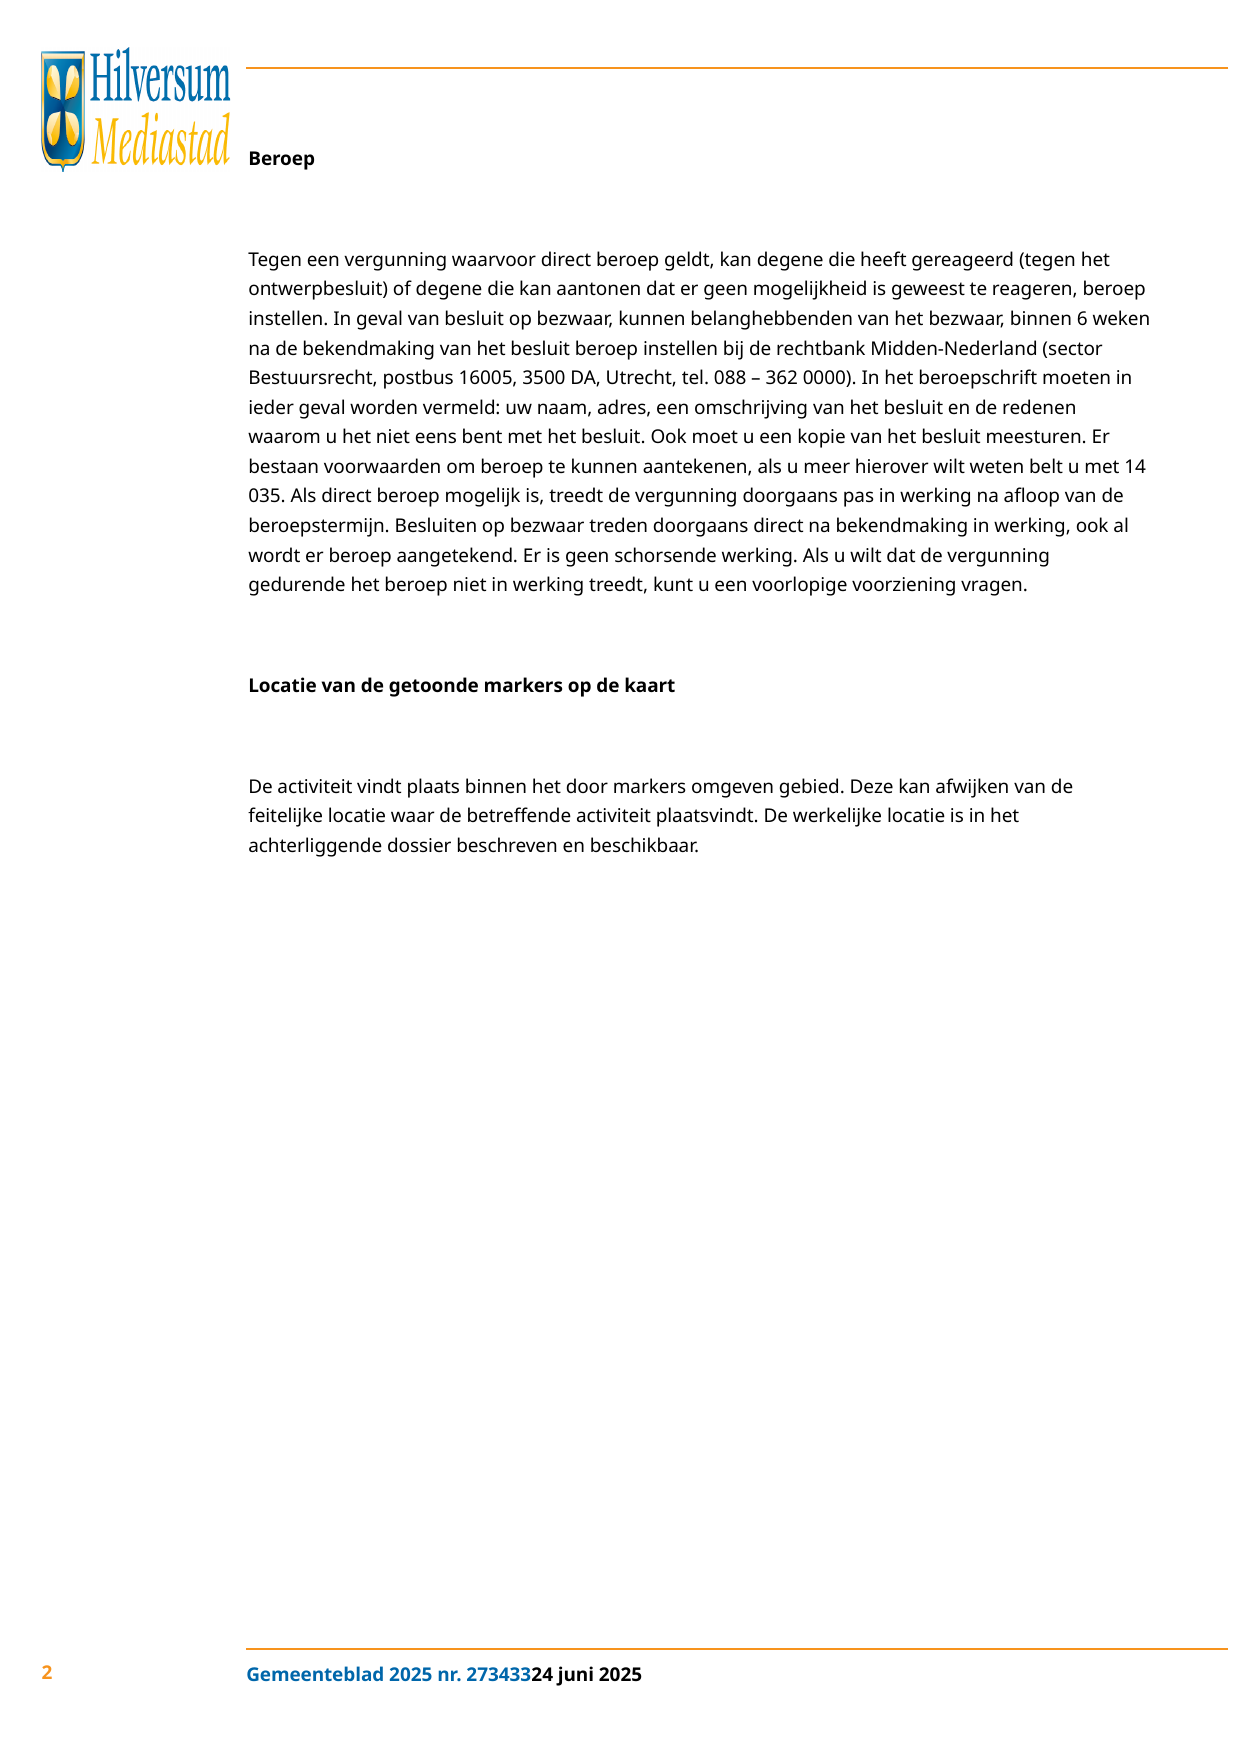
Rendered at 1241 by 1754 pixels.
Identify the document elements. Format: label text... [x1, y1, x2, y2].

text Locatie van de getoonde markers op de kaart [248, 672, 1152, 698]
text De activiteit vindt plaats binnen het door markers omgeven gebied. Deze kan afwijken van de feitelijke locatie waar de betreffende activiteit plaatsvindt. De werkelijke locatie is in het achterliggende dossier beschreven en beschikbaar. [248, 773, 1152, 858]
text Beroep [248, 145, 1152, 171]
picture [41, 47, 231, 172]
text Tegen een vergunning waarvoor direct beroep geldt, kan degene die heeft gereageerd (tegen het ontwerpbesluit) of degene die kan aantonen dat er geen mogelijkheid is geweest te reageren, beroep instellen. In geval van besluit op bezwaar, kunnen belanghebbenden van het bezwaar, binnen 6 weken na de bekendmaking van het besluit beroep instellen bij de rechtbank Midden-Nederland (sector Bestuursrecht, postbus 16005, 3500 DA, Utrecht, tel. 088 – 362 0000). In het beroepschrift moeten in ieder geval worden vermeld: uw naam, adres, een omschrijving van het besluit en de redenen waarom u het niet eens bent met het besluit. Ook moet u een kopie van het besluit meesturen. Er bestaan voorwaarden om beroep te kunnen aantekenen, als u meer hierover wilt weten belt u met 14 035. Als direct beroep mogelijk is, treedt de vergunning doorgaans pas in werking na afloop van de beroepstermijn. Besluiten op bezwaar treden doorgaans direct na bekendmaking in werking, ook al wordt er beroep aangetekend. Er is geen schorsende werking. Als u wilt dat de vergunning gedurende het beroep niet in werking treedt, kunt u een voorlopige voorziening vragen. [248, 246, 1152, 597]
